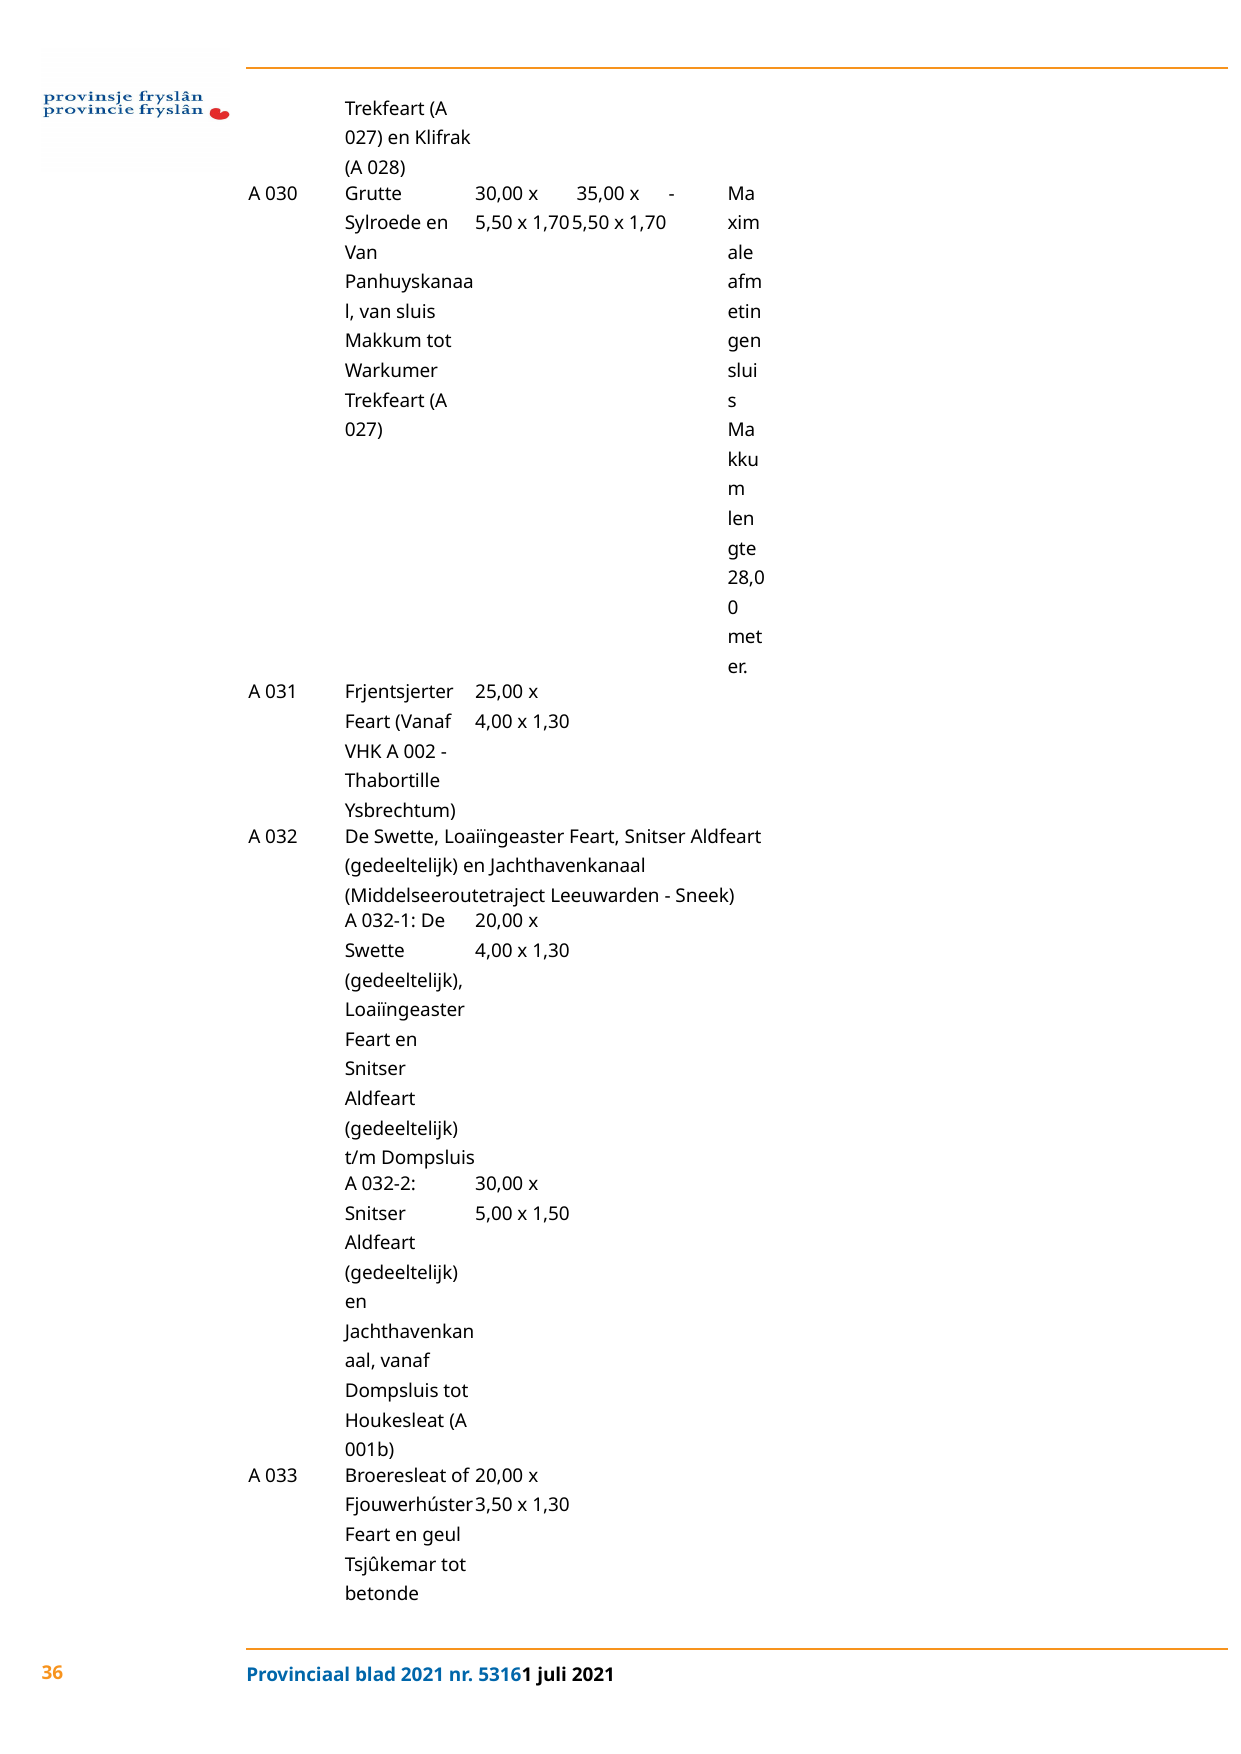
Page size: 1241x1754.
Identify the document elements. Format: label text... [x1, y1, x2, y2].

table_cell A 032-2: Snitser Aldfeart (gedeeltelijk) en Jachthavenkanaal, vanaf Dompsluis tot Houkesleat (A 001b) [345, 1170, 475, 1462]
table_cell Frjentsjerter Feart (Vanaf VHK A 002 - Thabortille Ysbrechtum) [345, 679, 475, 823]
table_cell [668, 679, 765, 823]
table_cell [248, 95, 344, 180]
table_cell [668, 1170, 765, 1462]
table_cell [572, 679, 668, 823]
table_cell Grutte Sylroede en Van Panhuyskanaal, van sluis Makkum tot Warkumer Trekfeart (A 027) [345, 180, 475, 679]
table_cell 30,00 x 5,00 x 1,50 [475, 1170, 572, 1462]
table_cell [668, 95, 765, 180]
table_cell Trekfeart (A 027) en Klifrak (A 028) [345, 95, 475, 180]
table_cell [668, 1462, 765, 1606]
table_cell De Swette, Loaiïngeaster Feart, Snitser Aldfeart (gedeeltelijk) en Jachthavenkanaal (Middelseeroutetraject Leeuwarden - Sneek) [345, 823, 765, 908]
table_cell [572, 1462, 668, 1606]
table_cell A 033 [248, 1462, 344, 1606]
table_cell 20,00 x 3,50 x 1,30 [475, 1462, 572, 1606]
table_cell [668, 908, 765, 1170]
table_cell [572, 95, 668, 180]
table_cell A 032 [248, 823, 344, 1462]
table_cell A 030 [248, 180, 344, 679]
table_cell 30,00 x 5,50 x 1,70 [475, 180, 572, 679]
table_cell A 032-1: De Swette (gedeeltelijk), Loaiïngeaster Feart en Snitser Aldfeart (gedeeltelijk) t/m Dompsluis [345, 908, 475, 1170]
table_cell [475, 95, 572, 180]
table_cell Broeresleat of Fjouwerhúster Feart en geul Tsjûkemar tot betonde [345, 1462, 475, 1606]
table_cell Maximale afmetingen sluis Makkum lengte 28,00 meter. [668, 180, 765, 679]
table_cell 20,00 x 4,00 x 1,30 [475, 908, 572, 1170]
table_cell 35,00 x 5,50 x 1,70 [572, 180, 668, 679]
table_cell [572, 908, 668, 1170]
table_cell A 031 [248, 679, 344, 823]
picture [41, 47, 231, 172]
table_cell [572, 1170, 668, 1462]
table_cell 25,00 x 4,00 x 1,30 [475, 679, 572, 823]
